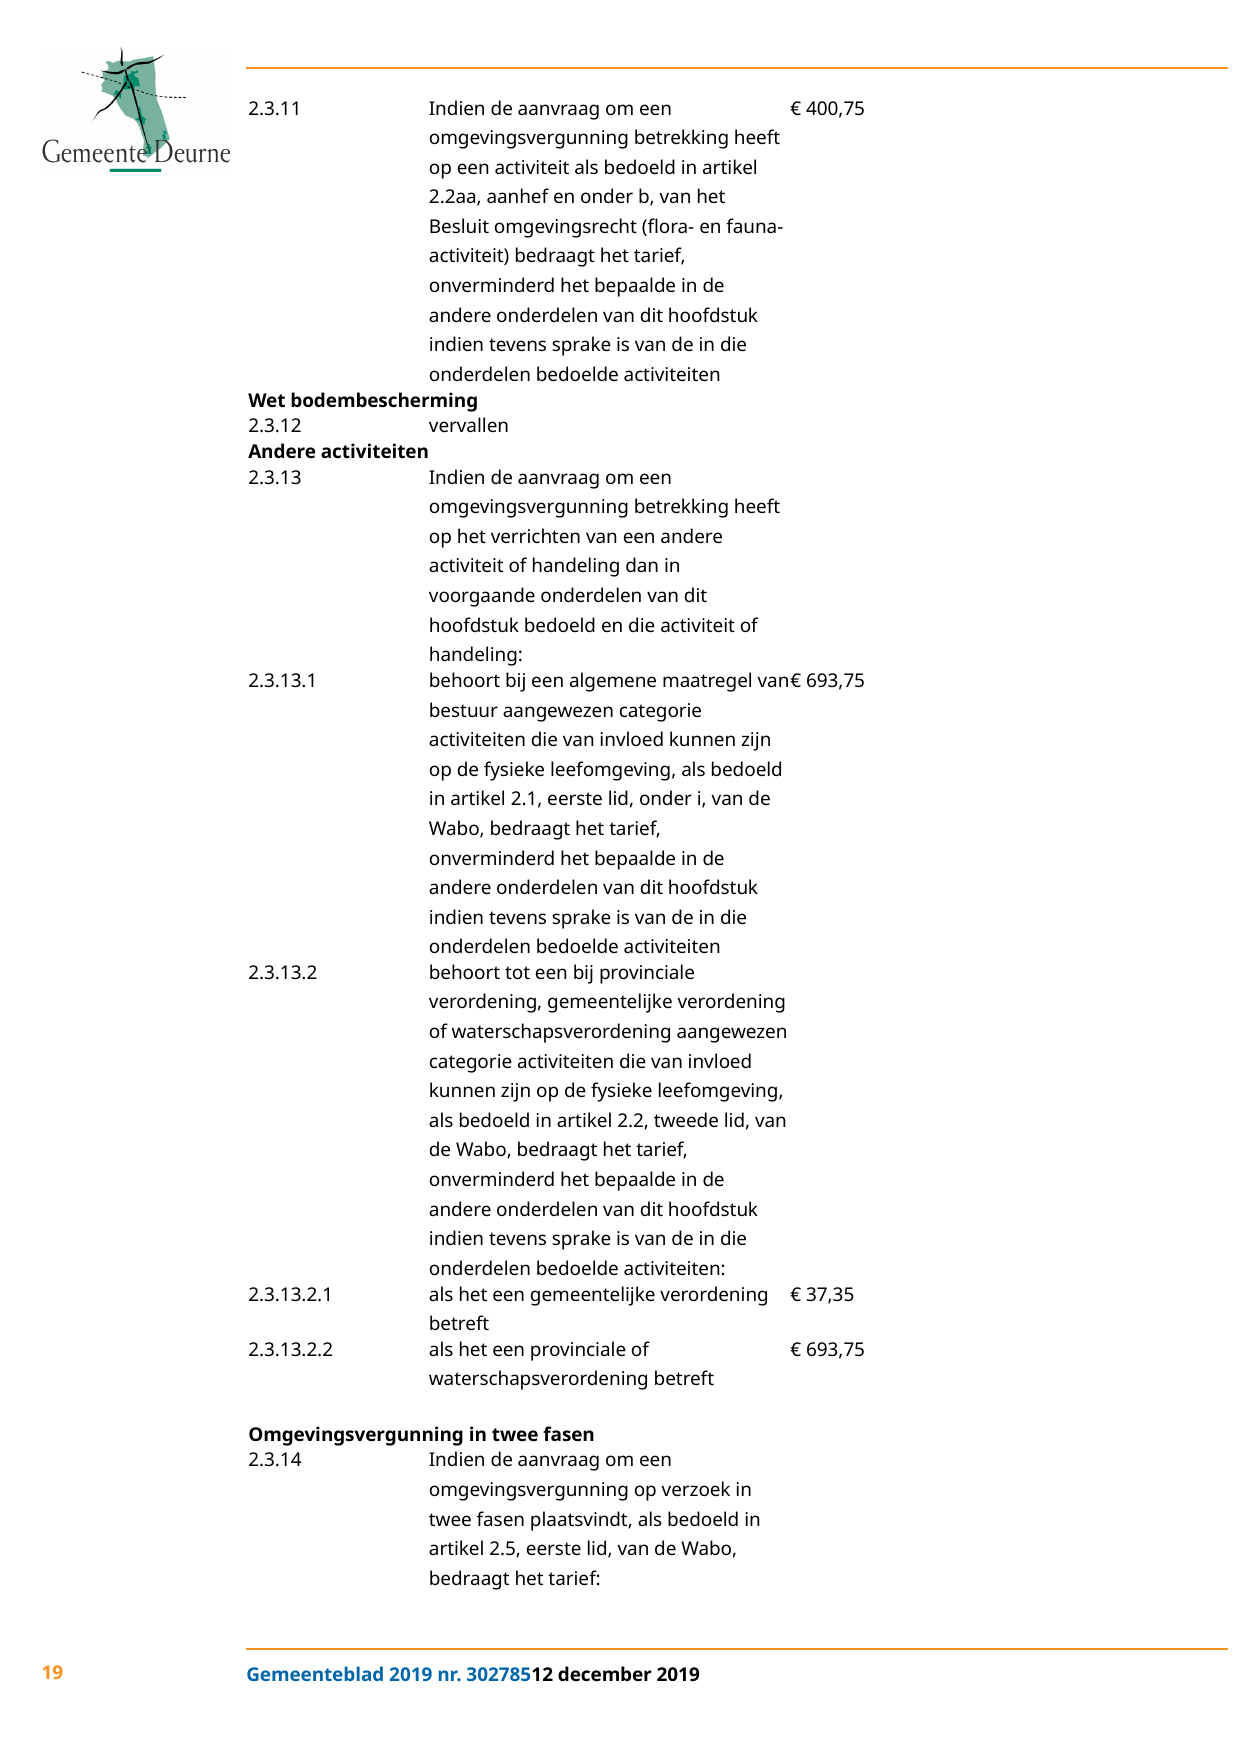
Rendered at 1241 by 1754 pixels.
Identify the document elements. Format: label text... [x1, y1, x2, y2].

table_cell [971, 413, 1152, 438]
table_cell 2.3.13.2.2 [248, 1336, 429, 1391]
table_cell Wet bodembescherming [248, 387, 1152, 412]
table_cell 2.3.12 [248, 413, 429, 438]
table_cell vervallen [429, 413, 790, 438]
table_cell Andere activiteiten [248, 438, 1152, 464]
table_cell Indien de aanvraag om een omgevingsvergunning betrekking heeft op een activiteit als bedoeld in artikel 2.2aa, aanhef en onder b, van het Besluit omgevingsrecht (flora- en fauna-activiteit) bedraagt het tarief, onverminderd het bepaalde in de andere onderdelen van dit hoofdstuk indien tevens sprake is van de in die onderdelen bedoelde activiteiten [429, 95, 790, 387]
table_cell behoort bij een algemene maatregel van bestuur aangewezen categorie activiteiten die van invloed kunnen zijn op de fysieke leefomgeving, als bedoeld in artikel 2.1, eerste lid, onder i, van de Wabo, bedraagt het tarief, onverminderd het bepaalde in de andere onderdelen van dit hoofdstuk indien tevens sprake is van de in die onderdelen bedoelde activiteiten [429, 667, 790, 959]
table_cell Indien de aanvraag om een omgevingsvergunning op verzoek in twee fasen plaatsvindt, als bedoeld in artikel 2.5, eerste lid, van de Wabo, bedraagt het tarief: [429, 1447, 790, 1591]
table_cell [790, 1447, 971, 1591]
picture [41, 47, 231, 172]
table_cell [971, 1281, 1152, 1336]
table_cell 2.3.13.2.1 [248, 1281, 429, 1336]
table_cell als het een gemeentelijke verordening betreft [429, 1281, 790, 1336]
table_cell [971, 667, 1152, 959]
table_cell als het een provinciale of waterschapsverordening betreft [429, 1336, 790, 1391]
table_cell 2.3.13 [248, 464, 429, 667]
table_cell 2.3.14 [248, 1447, 429, 1591]
table_cell Indien de aanvraag om een omgevingsvergunning betrekking heeft op het verrichten van een andere activiteit of handeling dan in voorgaande onderdelen van dit hoofdstuk bedoeld en die activiteit of handeling: [429, 464, 790, 667]
table_cell [790, 464, 971, 667]
table_cell € 37,35 [790, 1281, 971, 1336]
table_cell [971, 959, 1152, 1281]
table_cell € 693,75 [790, 667, 971, 959]
table_cell Omgevingsvergunning in twee fasen [248, 1391, 1152, 1447]
table_cell € 400,75 [790, 95, 971, 387]
table_cell [971, 1336, 1152, 1391]
table_cell [790, 413, 971, 438]
table_cell [971, 1447, 1152, 1591]
table_cell [971, 95, 1152, 387]
table_cell [790, 959, 971, 1281]
table_cell 2.3.11 [248, 95, 429, 387]
table_cell 2.3.13.1 [248, 667, 429, 959]
table_cell 2.3.13.2 [248, 959, 429, 1281]
table_cell [971, 464, 1152, 667]
table_cell € 693,75 [790, 1336, 971, 1391]
table_cell behoort tot een bij provinciale verordening, gemeentelijke verordening of waterschapsverordening aangewezen categorie activiteiten die van invloed kunnen zijn op de fysieke leefomgeving, als bedoeld in artikel 2.2, tweede lid, van de Wabo, bedraagt het tarief, onverminderd het bepaalde in de andere onderdelen van dit hoofdstuk indien tevens sprake is van de in die onderdelen bedoelde activiteiten: [429, 959, 790, 1281]
